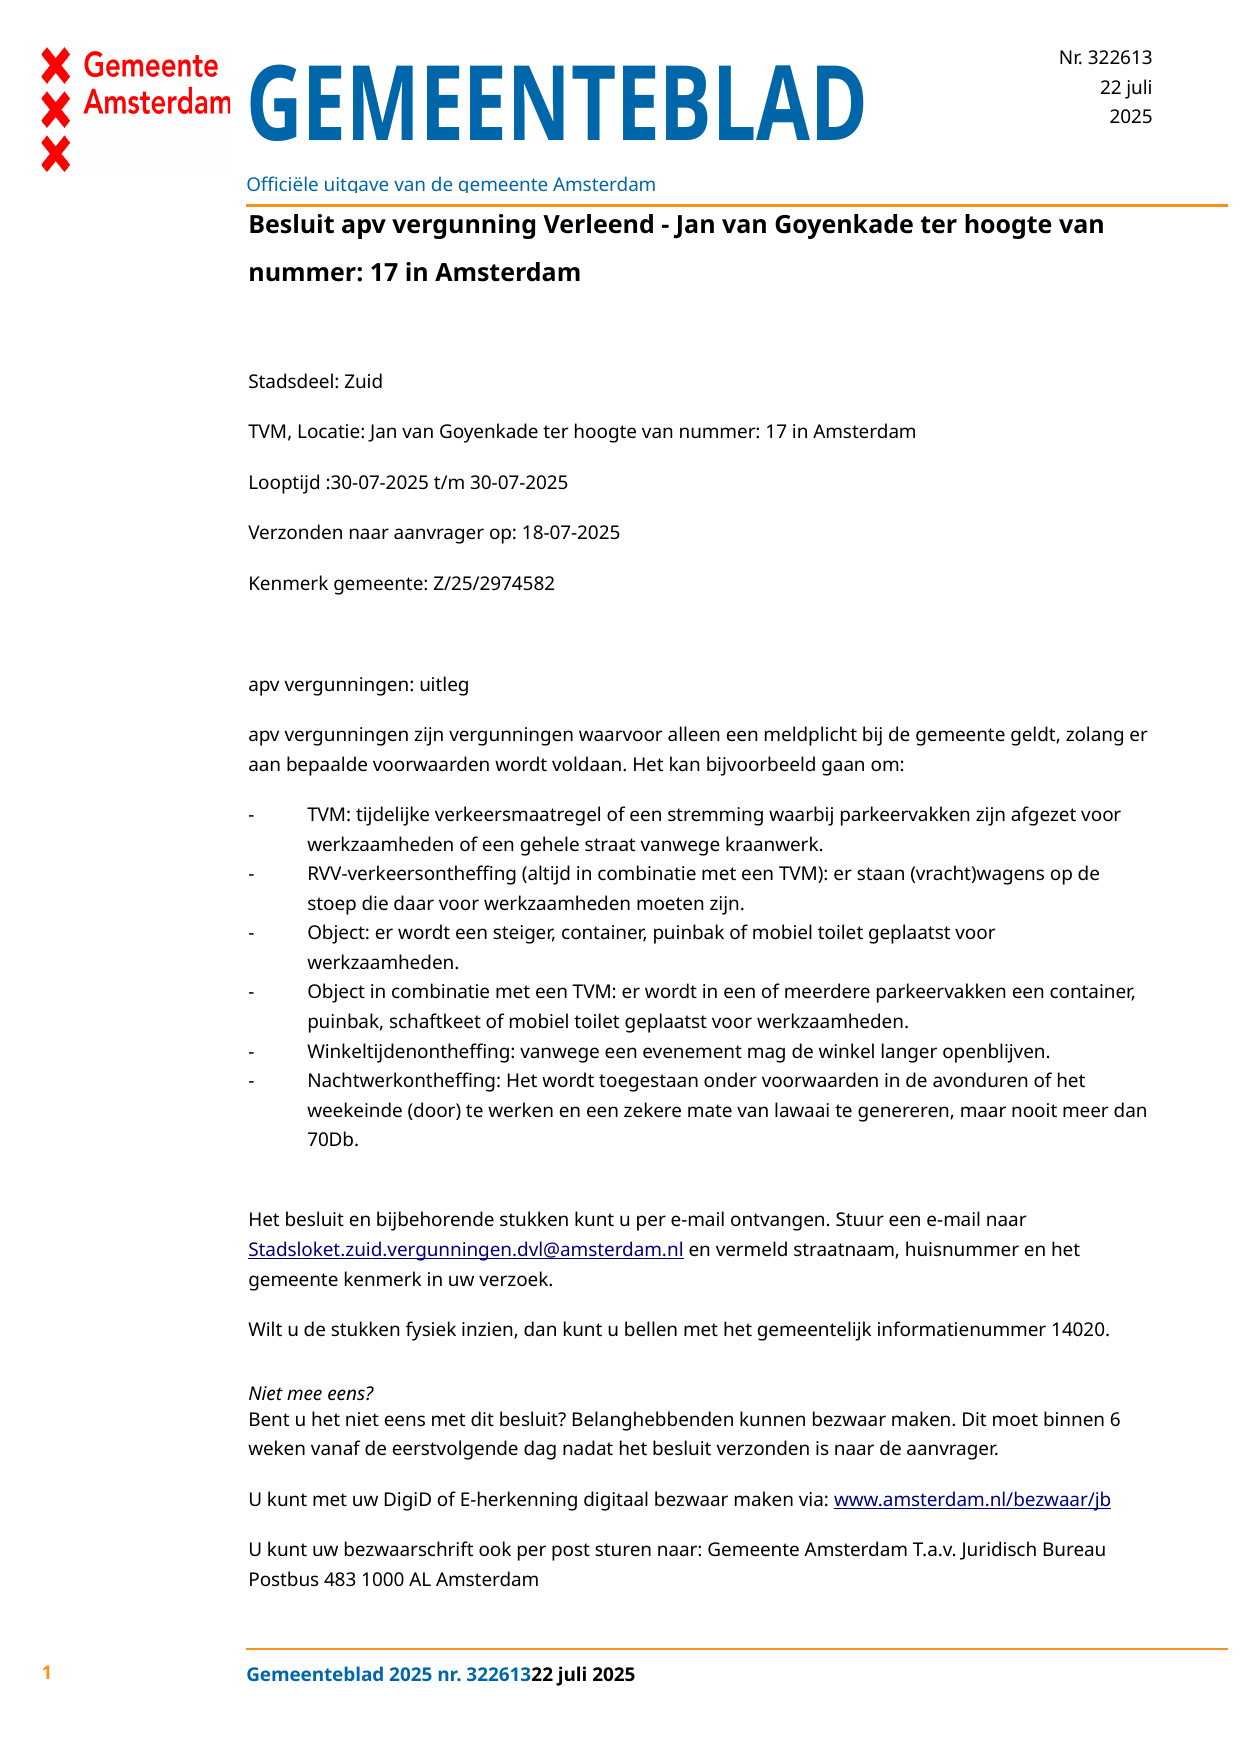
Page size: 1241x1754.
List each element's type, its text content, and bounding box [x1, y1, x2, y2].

text apv vergunningen zijn vergunningen waarvoor alleen een meldplicht bij de gemeente geldt, zolang er aan bepaalde voorwaarden wordt voldaan. Het kan bijvoorbeeld gaan om: [248, 721, 1152, 777]
text U kunt met uw DigiD of E-herkenning digitaal bezwaar maken via: www.amsterdam.nl/bezwaar/jb [248, 1486, 1152, 1512]
picture [41, 47, 231, 172]
list Winkeltijdenontheffing: vanwege een evenement mag de winkel langer openblijven. [248, 1038, 1152, 1064]
list Object: er wordt een steiger, container, puinbak of mobiel toilet geplaatst voor werkzaamheden. [248, 919, 1152, 975]
text Bent u het niet eens met dit besluit? Belanghebbenden kunnen bezwaar maken. Dit moet binnen 6 weken vanaf de eerstvolgende dag nadat het besluit verzonden is naar de aanvrager. [248, 1406, 1152, 1461]
text Niet mee eens? [248, 1380, 1152, 1406]
list Nachtwerkontheffing: Het wordt toegestaan onder voorwaarden in de avonduren of het weekeinde (door) te werken en een zekere mate van lawaai te genereren, maar nooit meer dan 70Db. [248, 1067, 1152, 1152]
text Verzonden naar aanvrager op: 18-07-2025 [248, 519, 1152, 545]
text Looptijd :30-07-2025 t/m 30-07-2025 [248, 469, 1152, 495]
text Wilt u de stukken fysiek inzien, dan kunt u bellen met het gemeentelijk informatienummer 14020. [248, 1316, 1152, 1342]
text Besluit apv vergunning Verleend - Jan van Goyenkade ter hoogte van nummer: 17 in Amsterdam [248, 207, 1152, 288]
text Stadsdeel: Zuid [248, 368, 1152, 394]
text Het besluit en bijbehorende stukken kunt u per e-mail ontvangen. Stuur een e-mail naar Stadsloket.zuid.vergunningen.dvl@amsterdam.nl en vermeld straatnaam, huisnummer en het gemeente kenmerk in uw verzoek. [248, 1207, 1152, 1292]
text U kunt uw bezwaarschrift ook per post sturen naar: Gemeente Amsterdam T.a.v. Juridisch Bureau Postbus 483 1000 AL Amsterdam [248, 1536, 1152, 1592]
text TVM, Locatie: Jan van Goyenkade ter hoogte van nummer: 17 in Amsterdam [248, 419, 1152, 444]
list Object in combinatie met een TVM: er wordt in een of meerdere parkeervakken een container, puinbak, schaftkeet of mobiel toilet geplaatst voor werkzaamheden. [248, 979, 1152, 1034]
text Kenmerk gemeente: Z/25/2974582 [248, 570, 1152, 596]
list TVM: tijdelijke verkeersmaatregel of een stremming waarbij parkeervakken zijn afgezet voor werkzaamheden of een gehele straat vanwege kraanwerk. [248, 801, 1152, 857]
text apv vergunningen: uitleg [248, 671, 1152, 697]
list RVV-verkeersontheffing (altijd in combinatie met een TVM): er staan (vracht)wagens op de stoep die daar voor werkzaamheden moeten zijn. [248, 860, 1152, 916]
